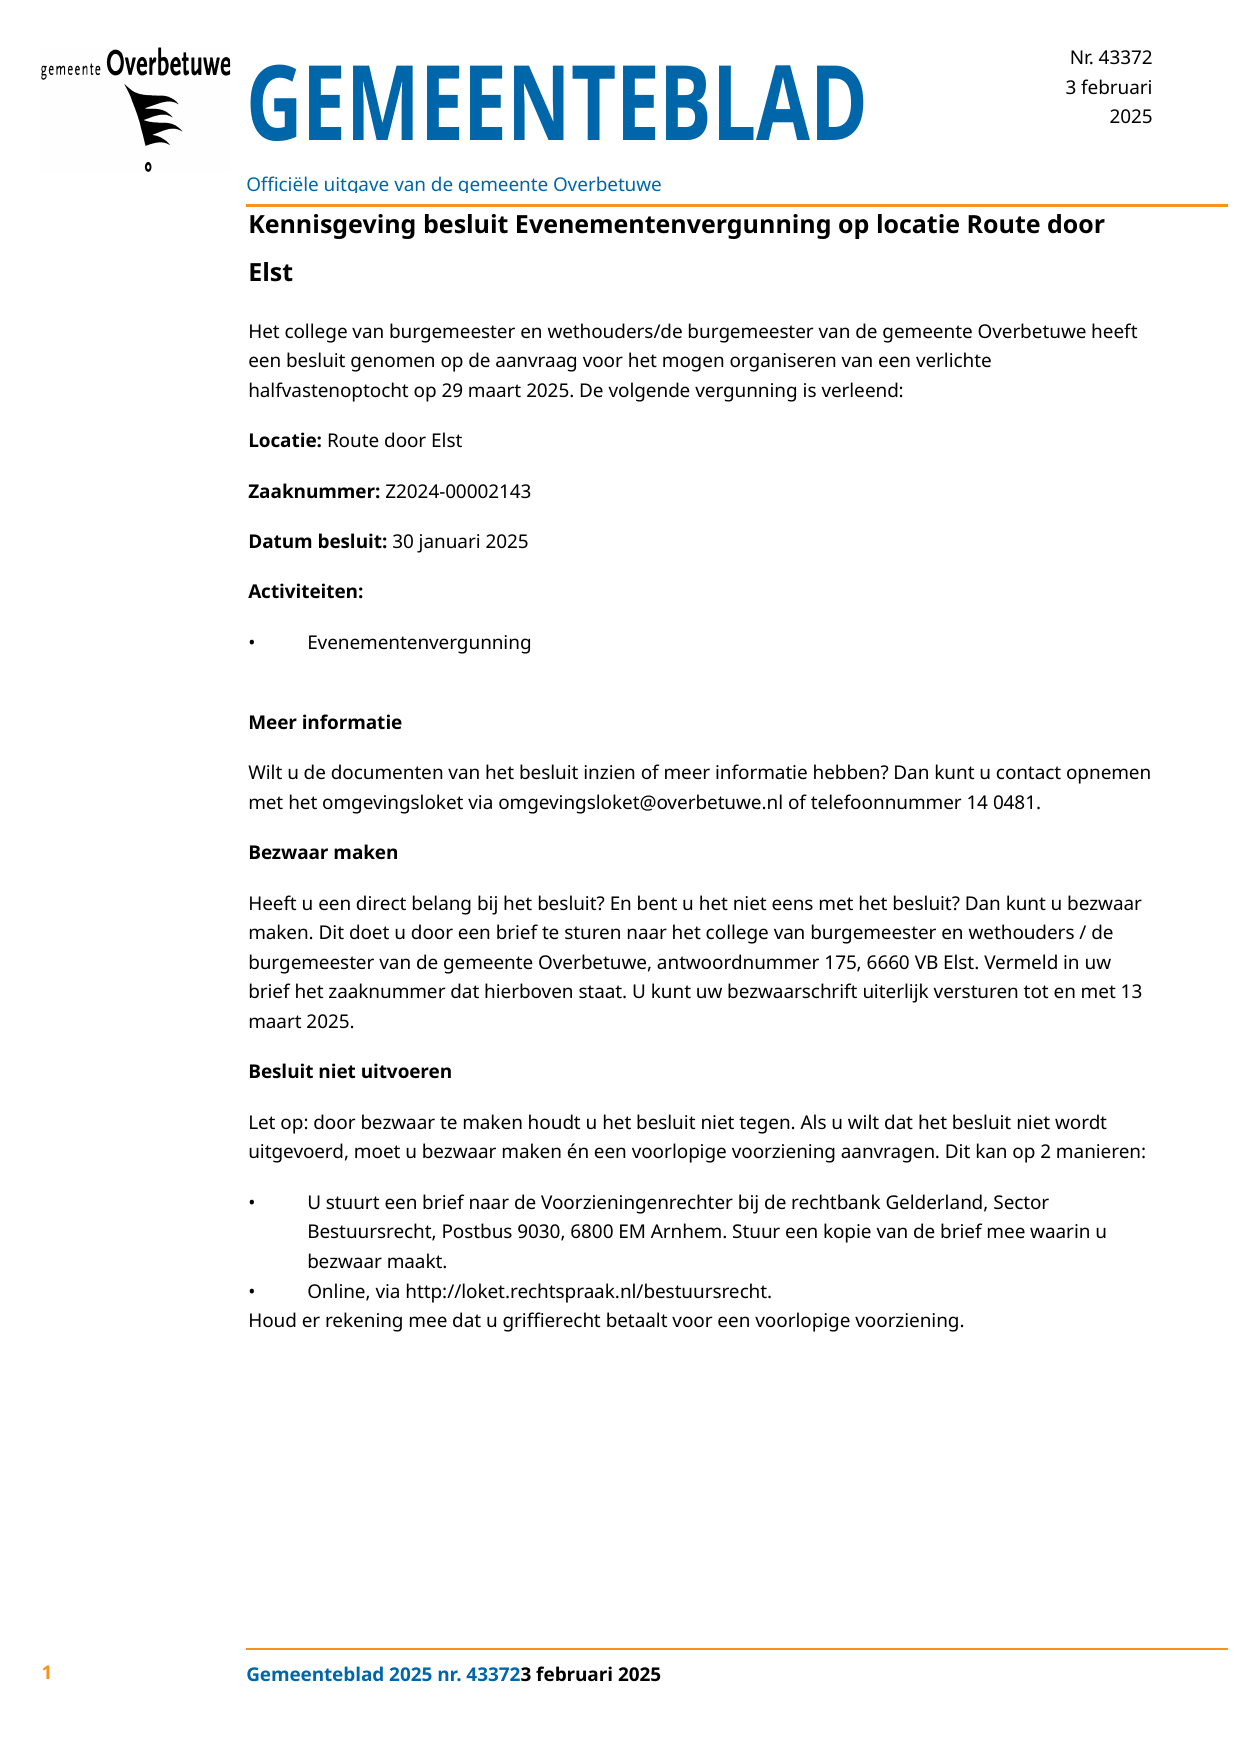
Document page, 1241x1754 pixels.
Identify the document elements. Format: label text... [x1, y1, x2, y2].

text Besluit niet uitvoeren [248, 1059, 1152, 1084]
text Bezwaar maken [248, 839, 1152, 865]
list U stuurt een brief naar de Voorzieningenrechter bij de rechtbank Gelderland, Sector Bestuursrecht, Postbus 9030, 6800 EM Arnhem. Stuur een kopie van de brief mee waarin u bezwaar maakt. [248, 1189, 1152, 1274]
text Activiteiten: [248, 579, 1152, 604]
text Het college van burgemeester en wethouders/de burgemeester van de gemeente Overbetuwe heeft een besluit genomen op de aanvraag voor het mogen organiseren van een verlichte halfvastenoptocht op 29 maart 2025. De volgende vergunning is verleend: [248, 318, 1152, 403]
text Meer informatie [248, 709, 1152, 735]
text Kennisgeving besluit Evenementenvergunning op locatie Route door Elst [248, 207, 1152, 288]
text Heeft u een direct belang bij het besluit? En bent u het niet eens met het besluit? Dan kunt u bezwaar maken. Dit doet u door een brief te sturen naar het college van burgemeester en wethouders / de burgemeester van de gemeente Overbetuwe, antwoordnummer 175, 6660 VB Elst. Vermeld in uw brief het zaaknummer dat hierboven staat. U kunt uw bezwaarschrift uiterlijk versturen tot en met 13 maart 2025. [248, 890, 1152, 1034]
text Wilt u de documenten van het besluit inzien of meer informatie hebben? Dan kunt u contact opnemen met het omgevingsloket via omgevingsloket@overbetuwe.nl of telefoonnummer 14 0481. [248, 759, 1152, 815]
text Locatie: Route door Elst [248, 427, 1152, 453]
text Datum besluit: 30 januari 2025 [248, 528, 1152, 554]
text Let op: door bezwaar te maken houdt u het besluit niet tegen. Als u wilt dat het besluit niet wordt uitgevoerd, moet u bezwaar maken én een voorlopige voorziening aanvragen. Dit kan op 2 manieren: [248, 1109, 1152, 1164]
text Houd er rekening mee dat u griffierecht betaalt voor een voorlopige voorziening. [248, 1307, 1152, 1333]
text Zaaknummer: Z2024-00002143 [248, 478, 1152, 504]
list Online, via http://loket.rechtspraak.nl/bestuursrecht. [248, 1278, 1152, 1304]
picture [41, 47, 231, 172]
list Evenementenvergunning [248, 629, 1152, 655]
